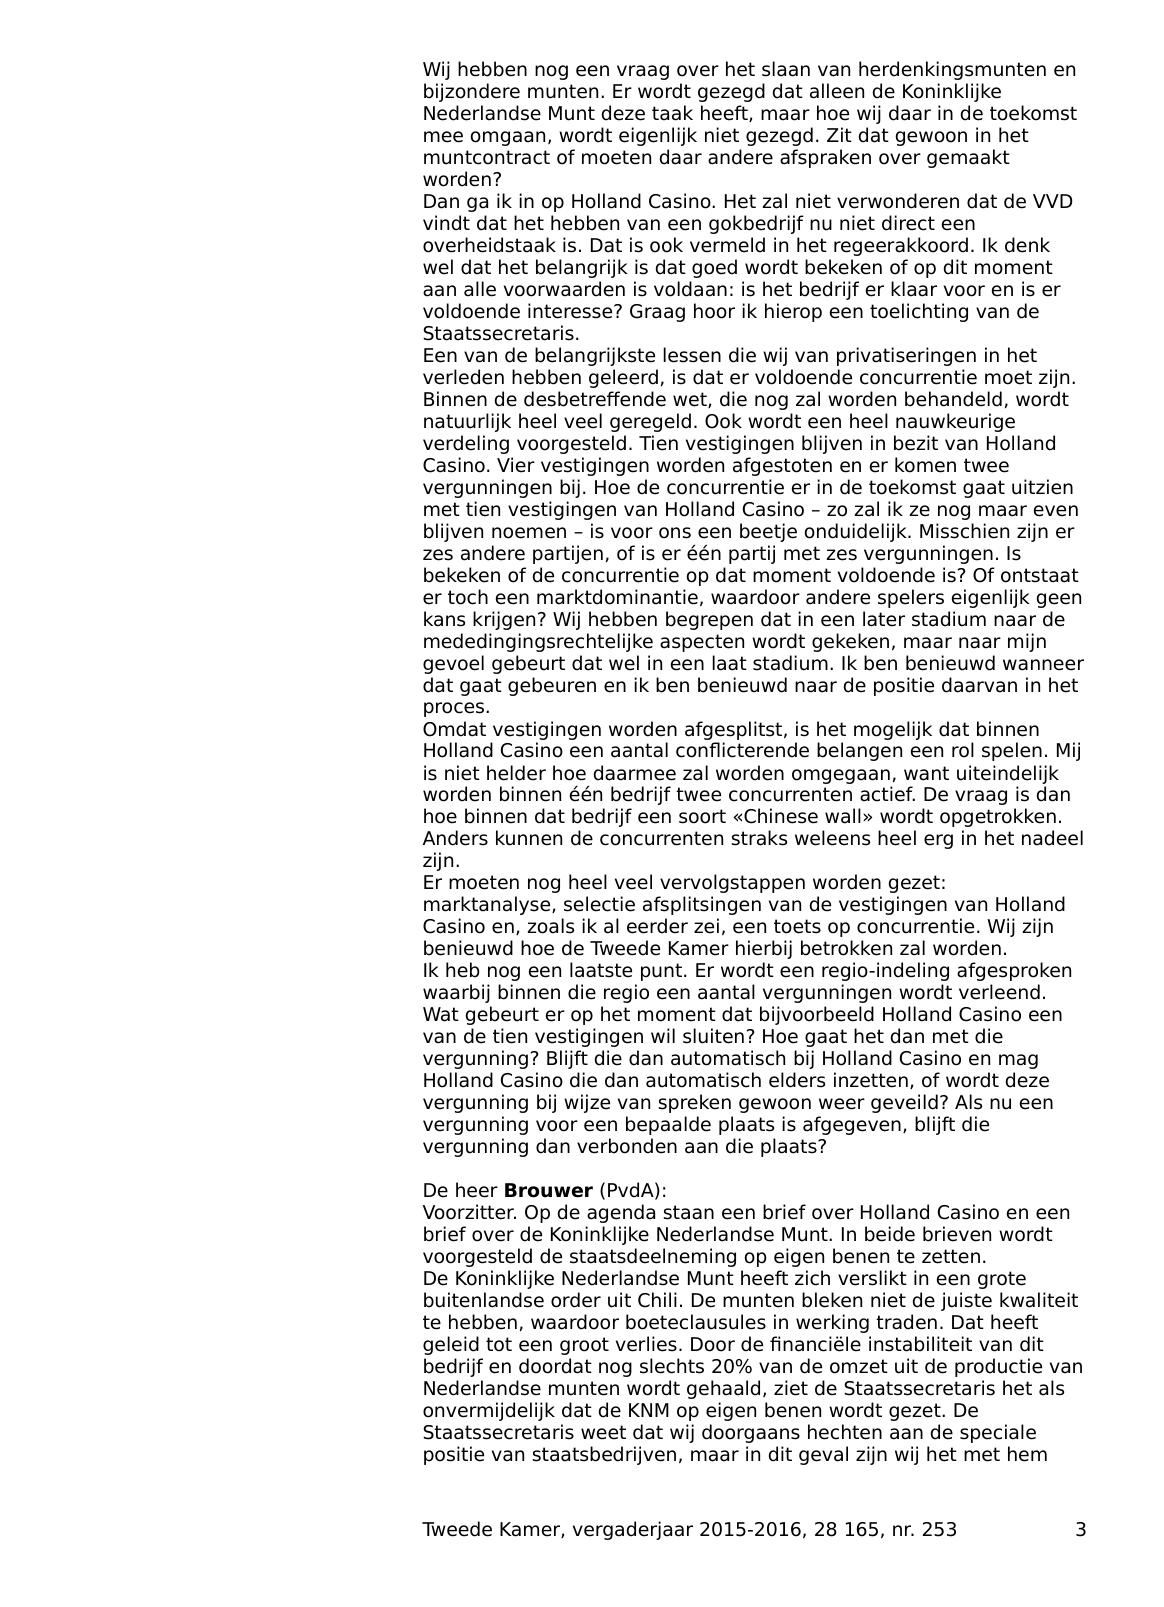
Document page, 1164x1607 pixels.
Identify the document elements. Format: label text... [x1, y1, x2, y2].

text Voorzitter. Op de agenda staan een brief over Holland Casino en een brief over de Koninklijke Nederlandse Munt. In beide brieven wordt voorgesteld de staatsdeelneming op eigen benen te zetten. [422, 1202, 1087, 1268]
text Wij hebben nog een vraag over het slaan van herdenkingsmunten en bijzondere munten. Er wordt gezegd dat alleen de Koninklijke Nederlandse Munt deze taak heeft, maar hoe wij daar in de toekomst mee omgaan, wordt eigenlijk niet gezegd. Zit dat gewoon in het muntcontract of moeten daar andere afspraken over gemaakt worden? [422, 59, 1087, 191]
text Dan ga ik in op Holland Casino. Het zal niet verwonderen dat de VVD vindt dat het hebben van een gokbedrijf nu niet direct een overheidstaak is. Dat is ook vermeld in het regeerakkoord. Ik denk wel dat het belangrijk is dat goed wordt bekeken of op dit moment aan alle voorwaarden is voldaan: is het bedrijf er klaar voor en is er voldoende interesse? Graag hoor ik hierop een toelichting van de Staatssecretaris. [422, 191, 1087, 345]
text Omdat vestigingen worden afgesplitst, is het mogelijk dat binnen Holland Casino een aantal conflicterende belangen een rol spelen. Mij is niet helder hoe daarmee zal worden omgegaan, want uiteindelijk worden binnen één bedrijf twee concurrenten actief. De vraag is dan hoe binnen dat bedrijf een soort «Chinese wall» wordt opgetrokken. Anders kunnen de concurrenten straks weleens heel erg in het nadeel zijn. [422, 718, 1087, 872]
text Een van de belangrijkste lessen die wij van privatiseringen in het verleden hebben geleerd, is dat er voldoende concurrentie moet zijn. Binnen de desbetreffende wet, die nog zal worden behandeld, wordt natuurlijk heel veel geregeld. Ook wordt een heel nauwkeurige verdeling voorgesteld. Tien vestigingen blijven in bezit van Holland Casino. Vier vestigingen worden afgestoten en er komen twee vergunningen bij. Hoe de concurrentie er in de toekomst gaat uitzien met tien vestigingen van Holland Casino – zo zal ik ze nog maar even blijven noemen – is voor ons een beetje onduidelijk. Misschien zijn er zes andere partijen, of is er één partij met zes vergunningen. Is bekeken of de concurrentie op dat moment voldoende is? Of ontstaat er toch een marktdominantie, waardoor andere spelers eigenlijk geen kans krijgen? Wij hebben begrepen dat in een later stadium naar de mededingingsrechtelijke aspecten wordt gekeken, maar naar mijn gevoel gebeurt dat wel in een laat stadium. Ik ben benieuwd wanneer dat gaat gebeuren en ik ben benieuwd naar de positie daarvan in het proces. [422, 345, 1087, 718]
text Er moeten nog heel veel vervolgstappen worden gezet: marktanalyse, selectie afsplitsingen van de vestigingen van Holland Casino en, zoals ik al eerder zei, een toets op concurrentie. Wij zijn benieuwd hoe de Tweede Kamer hierbij betrokken zal worden. [422, 872, 1087, 960]
text De Koninklijke Nederlandse Munt heeft zich verslikt in een grote buitenlandse order uit Chili. De munten bleken niet de juiste kwaliteit te hebben, waardoor boeteclausules in werking traden. Dat heeft geleid tot een groot verlies. Door de financiële instabiliteit van dit bedrijf en doordat nog slechts 20% van de omzet uit de productie van Nederlandse munten wordt gehaald, ziet de Staatssecretaris het als onvermijdelijk dat de KNM op eigen benen wordt gezet. De Staatssecretaris weet dat wij doorgaans hechten aan de speciale positie van staatsbedrijven, maar in dit geval zijn wij het met hem [422, 1268, 1087, 1466]
text De heer Brouwer (PvdA): [422, 1180, 1087, 1202]
text Ik heb nog een laatste punt. Er wordt een regio-indeling afgesproken waarbij binnen die regio een aantal vergunningen wordt verleend. Wat gebeurt er op het moment dat bijvoorbeeld Holland Casino een van de tien vestigingen wil sluiten? Hoe gaat het dan met die vergunning? Blijft die dan automatisch bij Holland Casino en mag Holland Casino die dan automatisch elders inzetten, of wordt deze vergunning bij wijze van spreken gewoon weer geveild? Als nu een vergunning voor een bepaalde plaats is afgegeven, blijft die vergunning dan verbonden aan die plaats? [422, 960, 1087, 1158]
